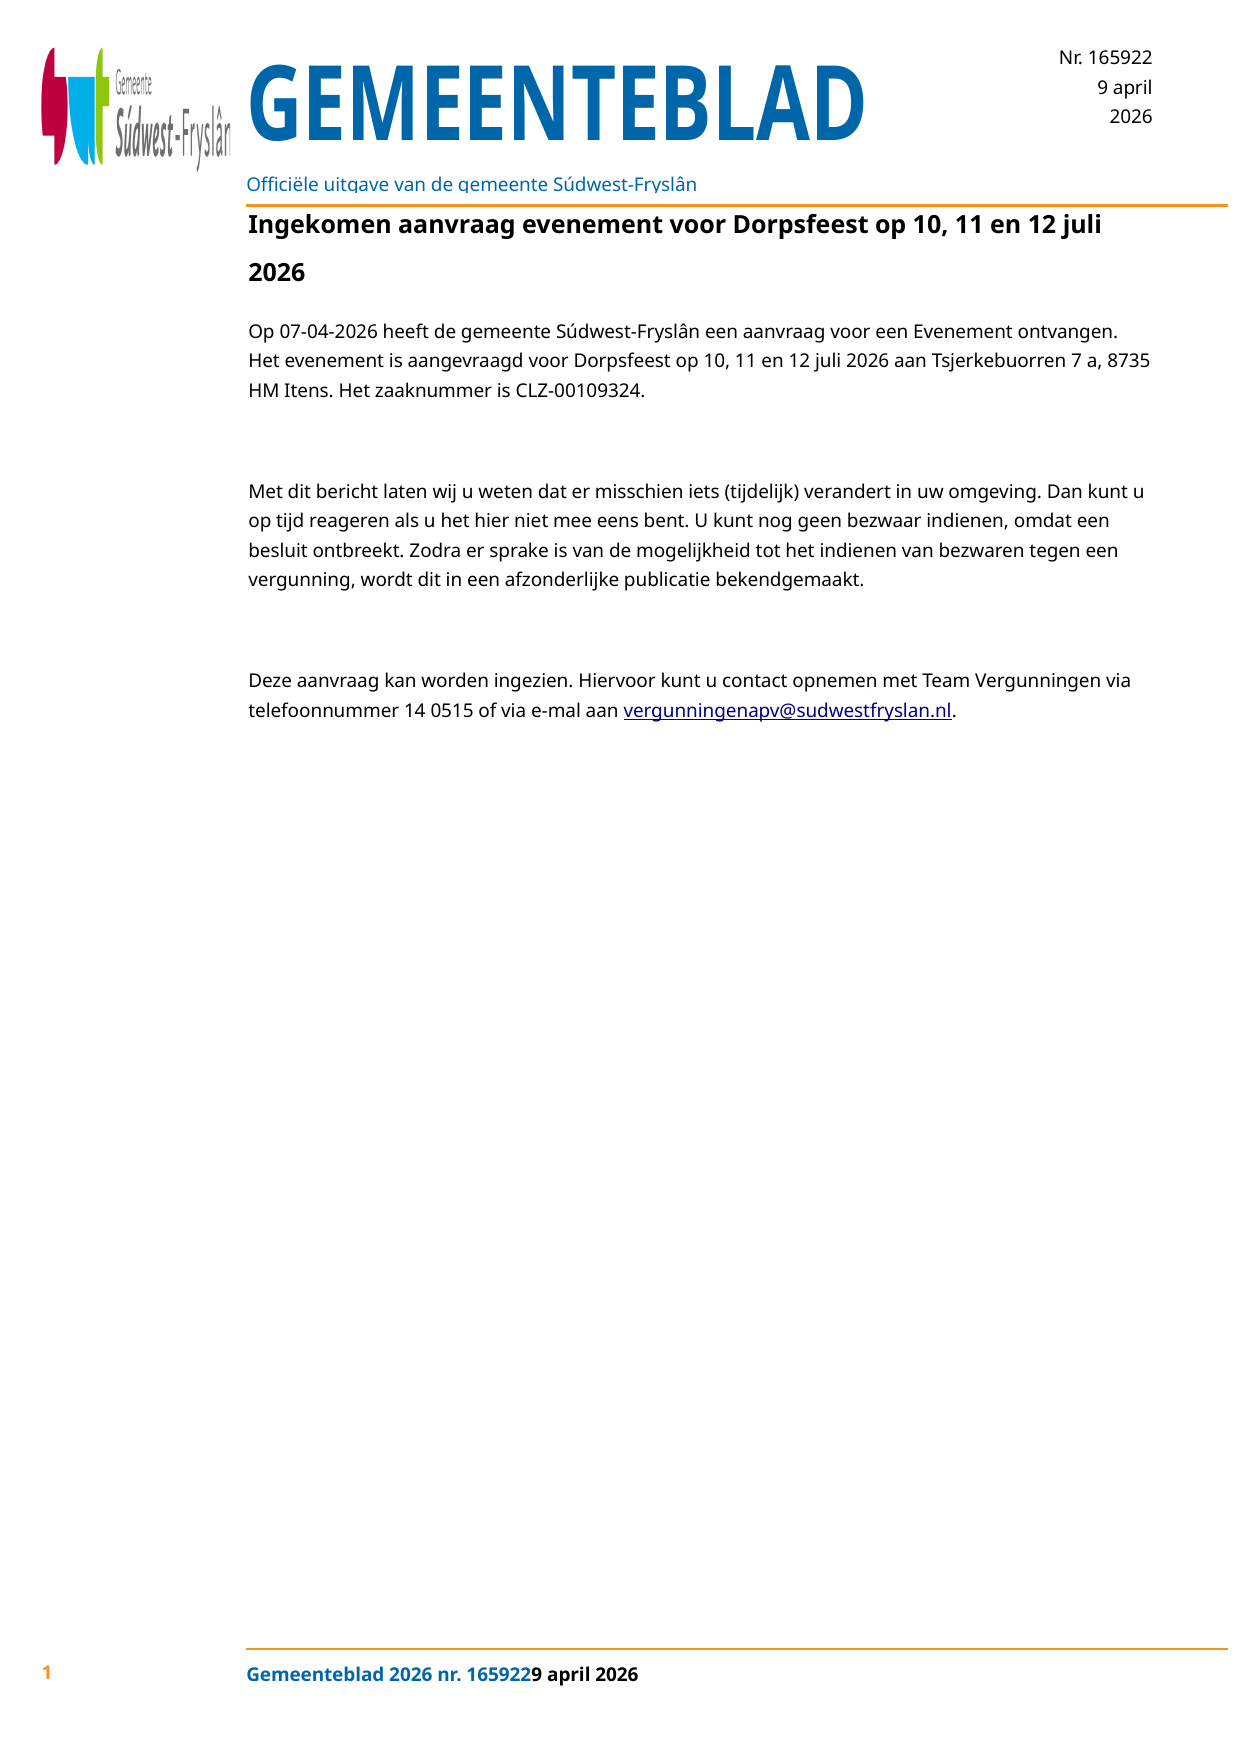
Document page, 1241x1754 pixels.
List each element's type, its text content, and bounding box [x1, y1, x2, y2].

text Met dit bericht laten wij u weten dat er misschien iets (tijdelijk) verandert in uw omgeving. Dan kunt u op tijd reageren als u het hier niet mee eens bent. U kunt nog geen bezwaar indienen, omdat een besluit ontbreekt. Zodra er sprake is van de mogelijkheid tot het indienen van bezwaren tegen een vergunning, wordt dit in een afzonderlijke publicatie bekendgemaakt. [248, 478, 1152, 592]
text Ingekomen aanvraag evenement voor Dorpsfeest op 10, 11 en 12 juli 2026 [248, 207, 1152, 288]
text Op 07-04-2026 heeft de gemeente Súdwest-Fryslân een aanvraag voor een Evenement ontvangen. Het evenement is aangevraagd voor Dorpsfeest op 10, 11 en 12 juli 2026 aan Tsjerkebuorren 7 a, 8735 HM Itens. Het zaaknummer is CLZ-00109324. [248, 318, 1152, 403]
text Deze aanvraag kan worden ingezien. Hiervoor kunt u contact opnemen met Team Vergunningen via telefoonnummer 14 0515 of via e-mal aan vergunningenapv@sudwestfryslan.nl. [248, 667, 1152, 723]
picture [41, 47, 231, 172]
